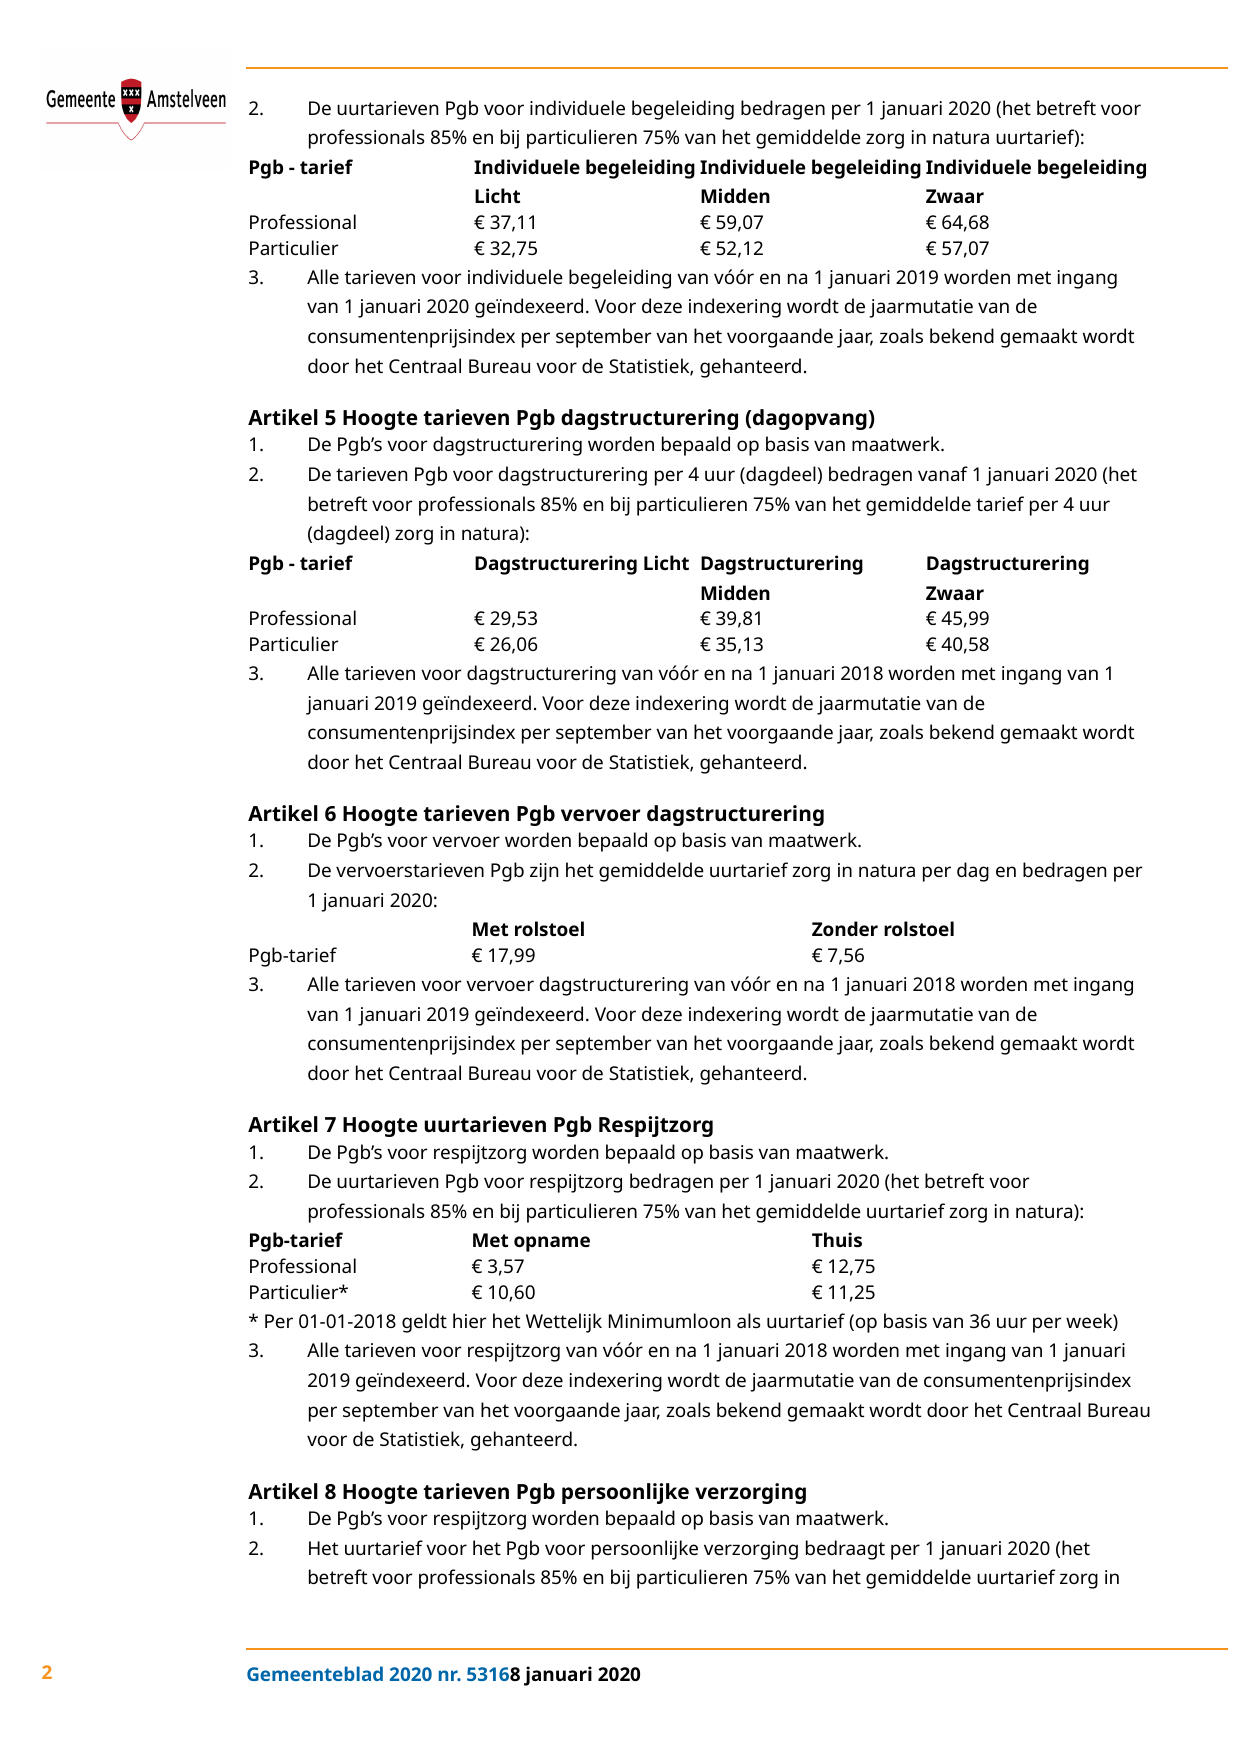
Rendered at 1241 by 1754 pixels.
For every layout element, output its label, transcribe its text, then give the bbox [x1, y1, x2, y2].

picture [41, 47, 231, 172]
table_cell € 59,07 [700, 209, 926, 235]
table_cell € 32,75 [474, 235, 700, 261]
list De uurtarieven Pgb voor individuele begeleiding bedragen per 1 januari 2020 (het betreft voor professionals 85% en bij particulieren 75% van het gemiddelde zorg in natura uurtarief): [248, 95, 1152, 150]
table_cell € 26,06 [474, 631, 700, 657]
table_cell € 57,07 [926, 235, 1152, 261]
table_cell € 64,68 [926, 209, 1152, 235]
table_cell Particulier [248, 235, 474, 261]
table_cell € 11,25 [812, 1279, 1152, 1305]
table_header Individuele begeleiding Midden [700, 154, 926, 209]
list Alle tarieven voor individuele begeleiding van vóór en na 1 januari 2019 worden met ingang van 1 januari 2020 geïndexeerd. Voor deze indexering wordt de jaarmutatie van de consumentenprijsindex per september van het voorgaande jaar, zoals bekend gemaakt wordt door het Centraal Bureau voor de Statistiek, gehanteerd. [248, 264, 1152, 378]
table_header [248, 917, 471, 942]
table_header Individuele begeleiding Licht [474, 154, 700, 209]
table_header Pgb - tarief [248, 154, 474, 209]
table_header Thuis [812, 1228, 1152, 1253]
list Alle tarieven voor vervoer dagstructurering van vóór en na 1 januari 2018 worden met ingang van 1 januari 2019 geïndexeerd. Voor deze indexering wordt de jaarmutatie van de consumentenprijsindex per september van het voorgaande jaar, zoals bekend gemaakt wordt door het Centraal Bureau voor de Statistiek, gehanteerd. [248, 971, 1152, 1086]
table_cell € 39,81 [700, 605, 926, 631]
table_cell Particulier* [248, 1279, 471, 1305]
table_cell € 40,58 [926, 631, 1152, 657]
list De vervoerstarieven Pgb zijn het gemiddelde uurtarief zorg in natura per dag en bedragen per 1 januari 2020: [248, 857, 1152, 913]
table_cell € 12,75 [812, 1254, 1152, 1279]
table_cell € 52,12 [700, 235, 926, 261]
table_header Met opname [471, 1228, 812, 1253]
table_header Pgb - tarief [248, 550, 474, 605]
list Het uurtarief voor het Pgb voor persoonlijke verzorging bedraagt per 1 januari 2020 (het betreft voor professionals 85% en bij particulieren 75% van het gemiddelde uurtarief zorg in [248, 1535, 1152, 1590]
table_cell Professional [248, 605, 474, 631]
table_cell € 7,56 [812, 942, 1152, 968]
list Alle tarieven voor respijtzorg van vóór en na 1 januari 2018 worden met ingang van 1 januari 2019 geïndexeerd. Voor deze indexering wordt de jaarmutatie van de consumentenprijsindex per september van het voorgaande jaar, zoals bekend gemaakt wordt door het Centraal Bureau voor de Statistiek, gehanteerd. [248, 1338, 1152, 1452]
text Artikel 7 Hoogte uurtarieven Pgb Respijtzorg [248, 1110, 1152, 1139]
table_header Met rolstoel [471, 917, 812, 942]
table_cell € 29,53 [474, 605, 700, 631]
table_cell Pgb-tarief [248, 942, 471, 968]
list De tarieven Pgb voor dagstructurering per 4 uur (dagdeel) bedragen vanaf 1 januari 2020 (het betreft voor professionals 85% en bij particulieren 75% van het gemiddelde tarief per 4 uur (dagdeel) zorg in natura): [248, 461, 1152, 546]
table_cell € 3,57 [471, 1254, 812, 1279]
text * Per 01-01-2018 geldt hier het Wettelijk Minimumloon als uurtarief (op basis van 36 uur per week) [248, 1308, 1152, 1334]
text Artikel 6 Hoogte tarieven Pgb vervoer dagstructurering [248, 799, 1152, 828]
table_cell € 10,60 [471, 1279, 812, 1305]
list De Pgb’s voor respijtzorg worden bepaald op basis van maatwerk. [248, 1139, 1152, 1164]
table_cell Professional [248, 1254, 471, 1279]
table_header Individuele begeleiding Zwaar [926, 154, 1152, 209]
list De Pgb’s voor vervoer worden bepaald op basis van maatwerk. [248, 828, 1152, 853]
table_cell € 35,13 [700, 631, 926, 657]
table_header Pgb-tarief [248, 1228, 471, 1253]
table_header Dagstructurering Licht [474, 550, 700, 605]
table_cell € 17,99 [471, 942, 812, 968]
table_cell Professional [248, 209, 474, 235]
table_header Zonder rolstoel [812, 917, 1152, 942]
table_cell € 45,99 [926, 605, 1152, 631]
list De Pgb’s voor dagstructurering worden bepaald op basis van maatwerk. [248, 432, 1152, 457]
text Artikel 8 Hoogte tarieven Pgb persoonlijke verzorging [248, 1477, 1152, 1505]
list Alle tarieven voor dagstructurering van vóór en na 1 januari 2018 worden met ingang van 1 januari 2019 geïndexeerd. Voor deze indexering wordt de jaarmutatie van de consumentenprijsindex per september van het voorgaande jaar, zoals bekend gemaakt wordt door het Centraal Bureau voor de Statistiek, gehanteerd. [248, 660, 1152, 774]
list De Pgb’s voor respijtzorg worden bepaald op basis van maatwerk. [248, 1505, 1152, 1531]
text Artikel 5 Hoogte tarieven Pgb dagstructurering (dagopvang) [248, 403, 1152, 432]
table_header Dagstructurering Zwaar [926, 550, 1152, 605]
table_header Dagstructurering Midden [700, 550, 926, 605]
list De uurtarieven Pgb voor respijtzorg bedragen per 1 januari 2020 (het betreft voor professionals 85% en bij particulieren 75% van het gemiddelde uurtarief zorg in natura): [248, 1168, 1152, 1224]
table_cell € 37,11 [474, 209, 700, 235]
table_cell Particulier [248, 631, 474, 657]
